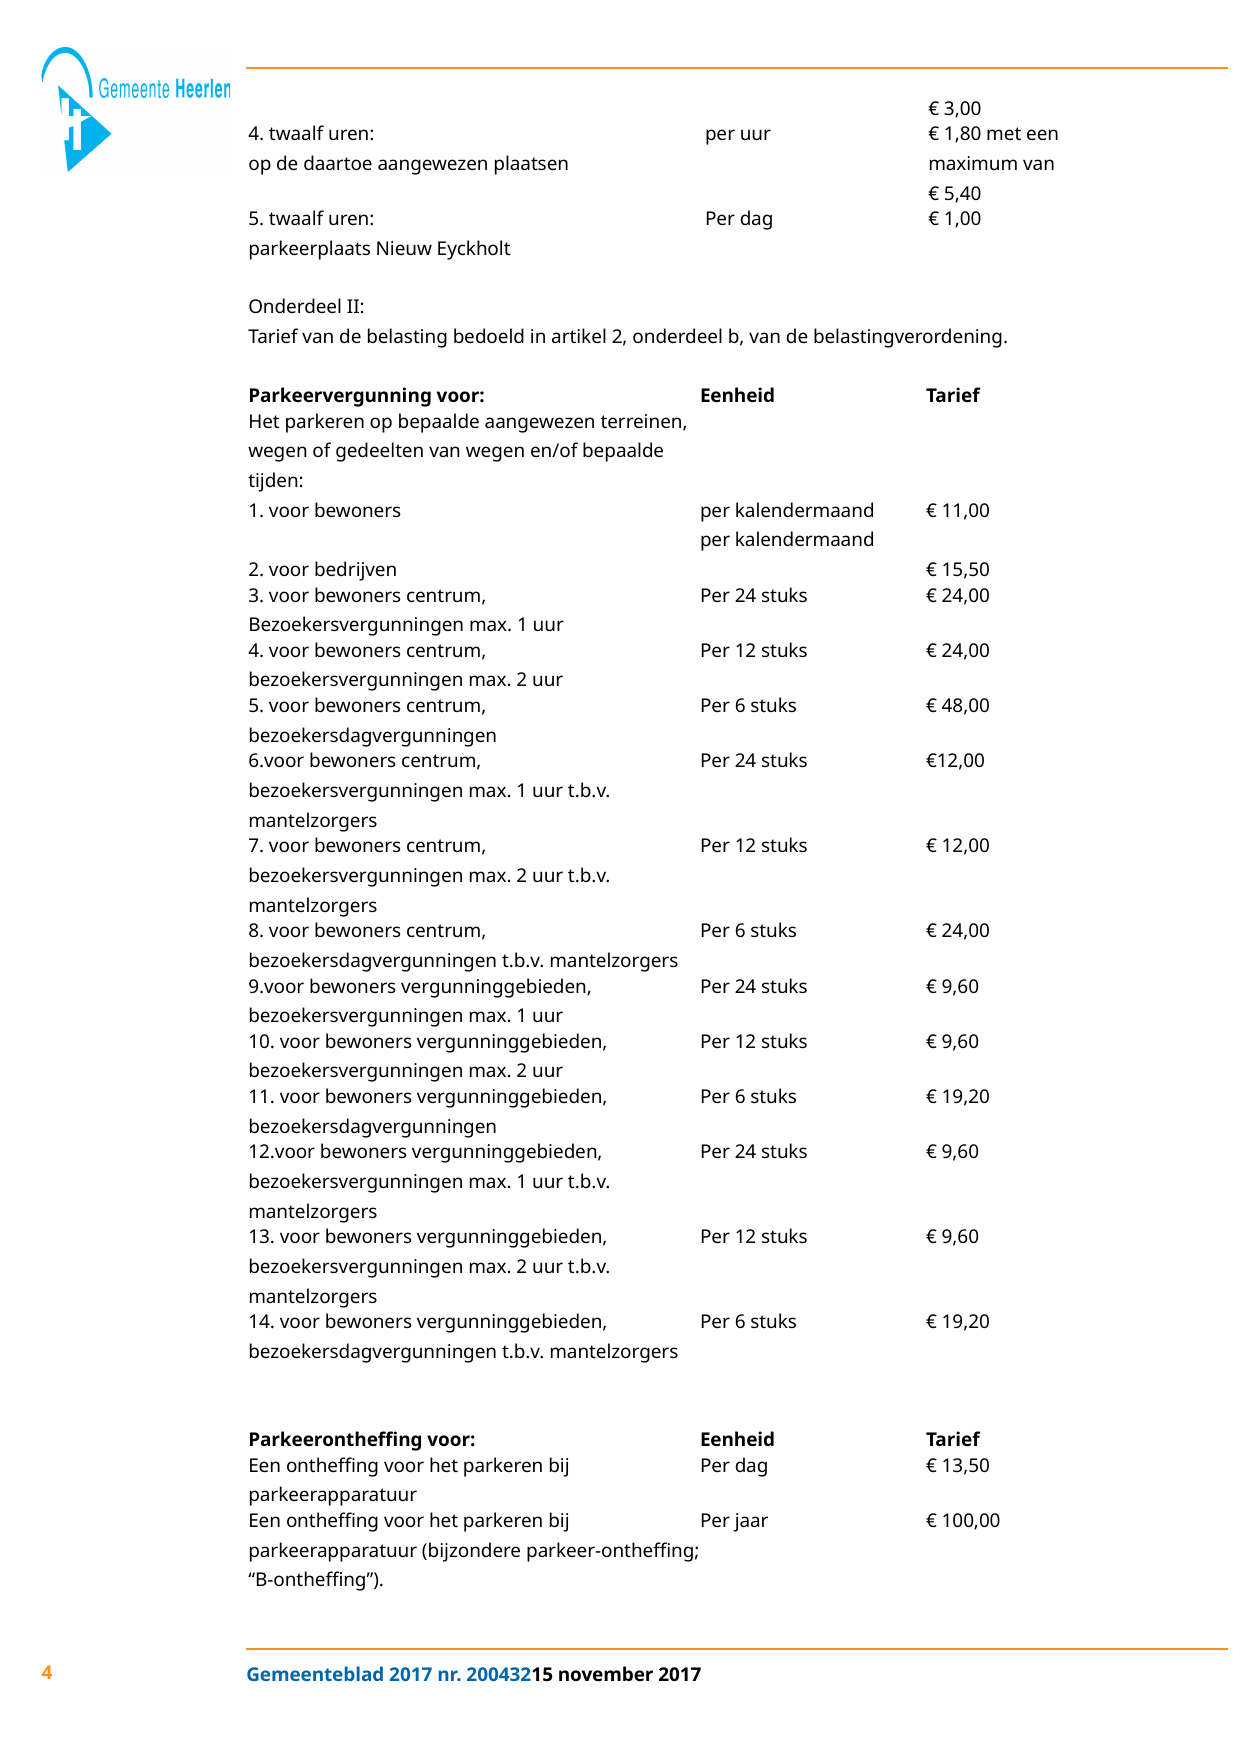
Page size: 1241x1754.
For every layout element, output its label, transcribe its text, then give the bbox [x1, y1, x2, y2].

text Onderdeel II: [248, 293, 1152, 319]
table_cell € 24,00 [926, 582, 1152, 637]
table_cell Per 6 stuks [700, 918, 926, 973]
table_cell 6.voor bewoners centrum, bezoekersvergunningen max. 1 uur t.b.v. mantelzorgers [248, 748, 700, 833]
table_cell Per dag [700, 1452, 926, 1507]
table_cell [705, 95, 928, 121]
table_cell Per 24 stuks [700, 748, 926, 833]
table_cell 5. voor bewoners centrum, bezoekersdagvergunningen [248, 693, 700, 748]
table_cell € 1,00 [928, 205, 1152, 261]
table_cell 12.voor bewoners vergunninggebieden, bezoekersvergunningen max. 1 uur t.b.v. mantelzorgers [248, 1139, 700, 1224]
table_cell Per dag [705, 205, 928, 261]
table_cell Per 24 stuks [700, 973, 926, 1028]
table_cell Per 12 stuks [700, 637, 926, 692]
text Tarief van de belasting bedoeld in artikel 2, onderdeel b, van de belastingverordening. [248, 323, 1152, 349]
picture [41, 47, 58, 70]
table_cell € 24,00 [926, 637, 1152, 692]
table_cell 3. voor bewoners centrum, Bezoekersvergunningen max. 1 uur [248, 582, 700, 637]
table_cell € 11,00 € 15,50 [926, 408, 1152, 582]
table_cell Per 24 stuks [700, 582, 926, 637]
table_cell 4. twaalf uren: op de daartoe aangewezen plaatsen [248, 121, 705, 205]
table_header Tarief [926, 383, 1152, 408]
table_header Eenheid [700, 1426, 926, 1452]
table_cell 13. voor bewoners vergunninggebieden, bezoekersvergunningen max. 2 uur t.b.v. mantelzorgers [248, 1224, 700, 1308]
table_cell € 3,00 [928, 95, 1152, 121]
table_cell 8. voor bewoners centrum, bezoekersdagvergunningen t.b.v. mantelzorgers [248, 918, 700, 973]
table_cell Per 6 stuks [700, 1084, 926, 1139]
table_cell Het parkeren op bepaalde aangewezen terreinen, wegen of gedeelten van wegen en/of bepaalde tijden: 1. voor bewoners 2. voor bedrijven [248, 408, 700, 582]
table_cell 4. voor bewoners centrum, bezoekersvergunningen max. 2 uur [248, 637, 700, 692]
table_cell €12,00 [926, 748, 1152, 833]
table_cell Per 6 stuks [700, 693, 926, 748]
table_header Tarief [926, 1426, 1152, 1452]
table_cell Per jaar [700, 1508, 926, 1592]
table_cell [248, 95, 705, 121]
table_cell € 48,00 [926, 693, 1152, 748]
table_cell € 9,60 [926, 1224, 1152, 1308]
table_cell € 9,60 [926, 973, 1152, 1028]
table_cell 11. voor bewoners vergunninggebieden, bezoekersdagvergunningen [248, 1084, 700, 1139]
table_cell € 1,80 met een maximum van € 5,40 [928, 121, 1152, 205]
table_cell Per 6 stuks [700, 1309, 926, 1364]
table_cell € 9,60 [926, 1139, 1152, 1224]
table_cell 7. voor bewoners centrum, bezoekersvergunningen max. 2 uur t.b.v. mantelzorgers [248, 833, 700, 917]
table_header Eenheid [700, 383, 926, 408]
table_cell € 100,00 [926, 1508, 1152, 1592]
table_header Parkeerontheffing voor: [248, 1426, 700, 1452]
table_cell € 19,20 [926, 1309, 1152, 1364]
table_cell 14. voor bewoners vergunninggebieden, bezoekersdagvergunningen t.b.v. mantelzorgers [248, 1309, 700, 1364]
table_cell Per 12 stuks [700, 833, 926, 917]
table_cell Een ontheffing voor het parkeren bij parkeerapparatuur (bijzondere parkeer-ontheffing; “B-ontheffing”). [248, 1508, 700, 1592]
table_cell per uur [705, 121, 928, 205]
table_cell Een ontheffing voor het parkeren bij parkeerapparatuur [248, 1452, 700, 1507]
picture [41, 47, 231, 172]
table_header Parkeervergunning voor: [248, 383, 700, 408]
table_cell 9.voor bewoners vergunninggebieden, bezoekersvergunningen max. 1 uur [248, 973, 700, 1028]
table_cell € 12,00 [926, 833, 1152, 917]
table_cell 5. twaalf uren: parkeerplaats Nieuw Eyckholt [248, 205, 705, 261]
table_cell Per 12 stuks [700, 1224, 926, 1308]
table_cell 10. voor bewoners vergunninggebieden, bezoekersvergunningen max. 2 uur [248, 1028, 700, 1083]
table_cell Per 12 stuks [700, 1028, 926, 1083]
table_cell per kalendermaand per kalendermaand [700, 408, 926, 582]
table_cell € 9,60 [926, 1028, 1152, 1083]
table_cell € 24,00 [926, 918, 1152, 973]
table_cell Per 24 stuks [700, 1139, 926, 1224]
table_cell € 13,50 [926, 1452, 1152, 1507]
table_cell € 19,20 [926, 1084, 1152, 1139]
